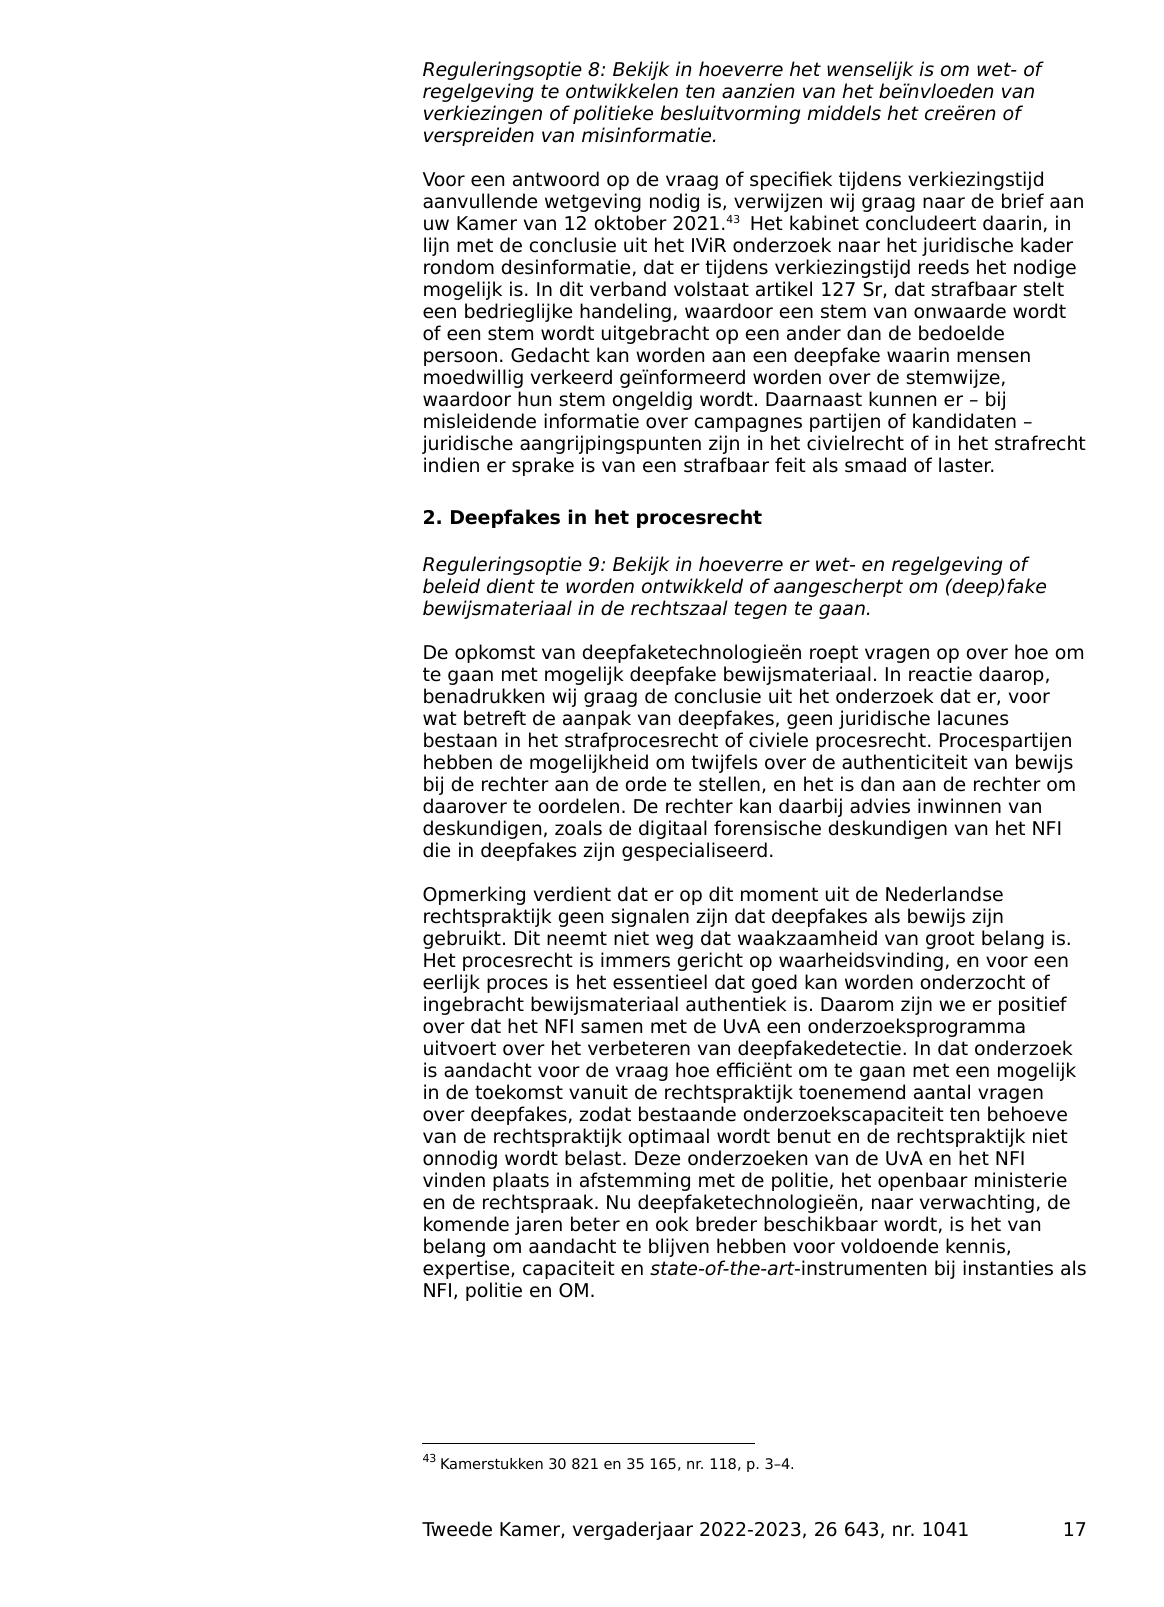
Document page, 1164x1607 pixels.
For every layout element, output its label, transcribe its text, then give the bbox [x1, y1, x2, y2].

text Reguleringsoptie 8: Bekijk in hoeverre het wenselijk is om wet- of regelgeving te ontwikkelen ten aanzien van het beïnvloeden van verkiezingen of politieke besluitvorming middels het creëren of verspreiden van misinformatie. [422, 59, 1087, 147]
text De opkomst van deepfaketechnologieën roept vragen op over hoe om te gaan met mogelijk deepfake bewijsmateriaal. In reactie daarop, benadrukken wij graag de conclusie uit het onderzoek dat er, voor wat betreft de aanpak van deepfakes, geen juridische lacunes bestaan in het strafprocesrecht of civiele procesrecht. Procespartijen hebben de mogelijkheid om twijfels over de authenticiteit van bewijs bij de rechter aan de orde te stellen, en het is dan aan de rechter om daarover te oordelen. De rechter kan daarbij advies inwinnen van deskundigen, zoals de digitaal forensische deskundigen van het NFI die in deepfakes zijn gespecialiseerd. [422, 642, 1087, 862]
text Voor een antwoord op de vraag of specifiek tijdens verkiezingstijd aanvullende wetgeving nodig is, verwijzen wij graag naar de brief aan uw Kamer van 12 oktober 2021. Het kabinet concludeert daarin, in lijn met de conclusie uit het IViR onderzoek naar het juridische kader rondom desinformatie, dat er tijdens verkiezingstijd reeds het nodige mogelijk is. In dit verband volstaat artikel 127 Sr, dat strafbaar stelt een bedrieglijke handeling, waardoor een stem van onwaarde wordt of een stem wordt uitgebracht op een ander dan de bedoelde persoon. Gedacht kan worden aan een deepfake waarin mensen moedwillig verkeerd geïnformeerd worden over de stemwijze, waardoor hun stem ongeldig wordt. Daarnaast kunnen er – bij misleidende informatie over campagnes partijen of kandidaten – juridische aangrijpingspunten zijn in het civielrecht of in het strafrecht indien er sprake is van een strafbaar feit als smaad of laster. [422, 169, 1087, 477]
subtitle 2. Deepfakes in het procesrecht [422, 507, 1087, 529]
text Reguleringsoptie 9: Bekijk in hoeverre er wet- en regelgeving of beleid dient te worden ontwikkeld of aangescherpt om (deep)fake bewijsmateriaal in de rechtszaal tegen te gaan. [422, 554, 1087, 620]
text Kamerstukken 30 821 en 35 165, nr. 118, p. 3–4. [422, 1452, 1087, 1474]
text Opmerking verdient dat er op dit moment uit de Nederlandse rechtspraktijk geen signalen zijn dat deepfakes als bewijs zijn gebruikt. Dit neemt niet weg dat waakzaamheid van groot belang is. Het procesrecht is immers gericht op waarheidsvinding, en voor een eerlijk proces is het essentieel dat goed kan worden onderzocht of ingebracht bewijsmateriaal authentiek is. Daarom zijn we er positief over dat het NFI samen met de UvA een onderzoeksprogramma uitvoert over het verbeteren van deepfakedetectie. In dat onderzoek is aandacht voor de vraag hoe efficiënt om te gaan met een mogelijk in de toekomst vanuit de rechtspraktijk toenemend aantal vragen over deepfakes, zodat bestaande onderzoekscapaciteit ten behoeve van de rechtspraktijk optimaal wordt benut en de rechtspraktijk niet onnodig wordt belast. Deze onderzoeken van de UvA en het NFI vinden plaats in afstemming met de politie, het openbaar ministerie en de rechtspraak. Nu deepfaketechnologieën, naar verwachting, de komende jaren beter en ook breder beschikbaar wordt, is het van belang om aandacht te blijven hebben voor voldoende kennis, expertise, capaciteit en state-of-the-art-instrumenten bij instanties als NFI, politie en OM. [422, 884, 1087, 1302]
